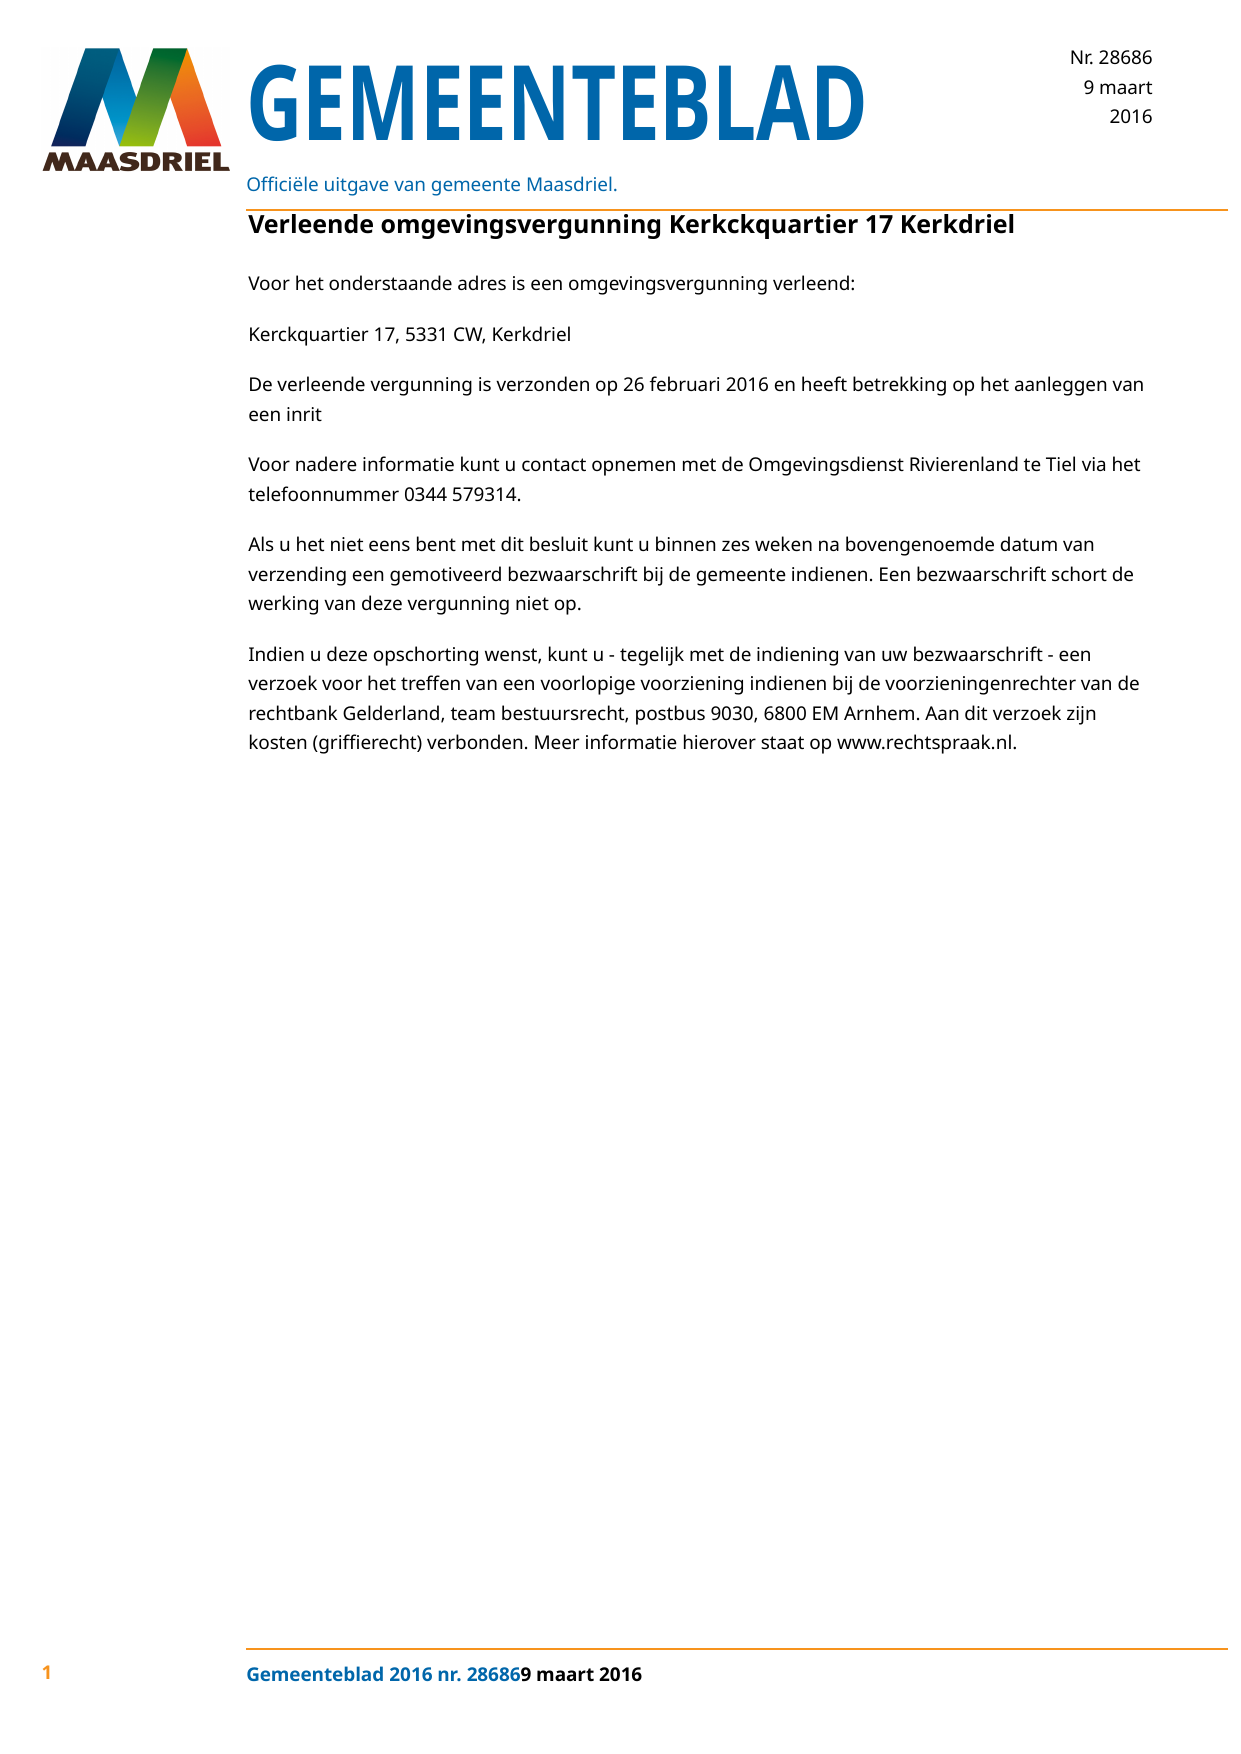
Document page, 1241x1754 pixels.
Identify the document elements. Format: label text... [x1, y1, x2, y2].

picture [41, 47, 231, 172]
text Als u het niet eens bent met dit besluit kunt u binnen zes weken na bovengenoemde datum van verzending een gemotiveerd bezwaarschrift bij de gemeente indienen. Een bezwaarschrift schort de werking van deze vergunning niet op. [248, 531, 1152, 616]
text Indien u deze opschorting wenst, kunt u - tegelijk met de indiening van uw bezwaarschrift - een verzoek voor het treffen van een voorlopige voorziening indienen bij de voorzieningenrechter van de rechtbank Gelderland, team bestuursrecht, postbus 9030, 6800 EM Arnhem. Aan dit verzoek zijn kosten (griffierecht) verbonden. Meer informatie hierover staat op www.rechtspraak.nl. [248, 641, 1152, 755]
text Verleende omgevingsvergunning Kerkckquartier 17 Kerkdriel [248, 211, 1152, 241]
text Voor het onderstaande adres is een omgevingsvergunning verleend: [248, 270, 1152, 296]
text Voor nadere informatie kunt u contact opnemen met de Omgevingsdienst Rivierenland te Tiel via het telefoonnummer 0344 579314. [248, 451, 1152, 506]
text Kerckquartier 17, 5331 CW, Kerkdriel [248, 321, 1152, 346]
text De verleende vergunning is verzonden op 26 februari 2016 en heeft betrekking op het aanleggen van een inrit [248, 371, 1152, 426]
